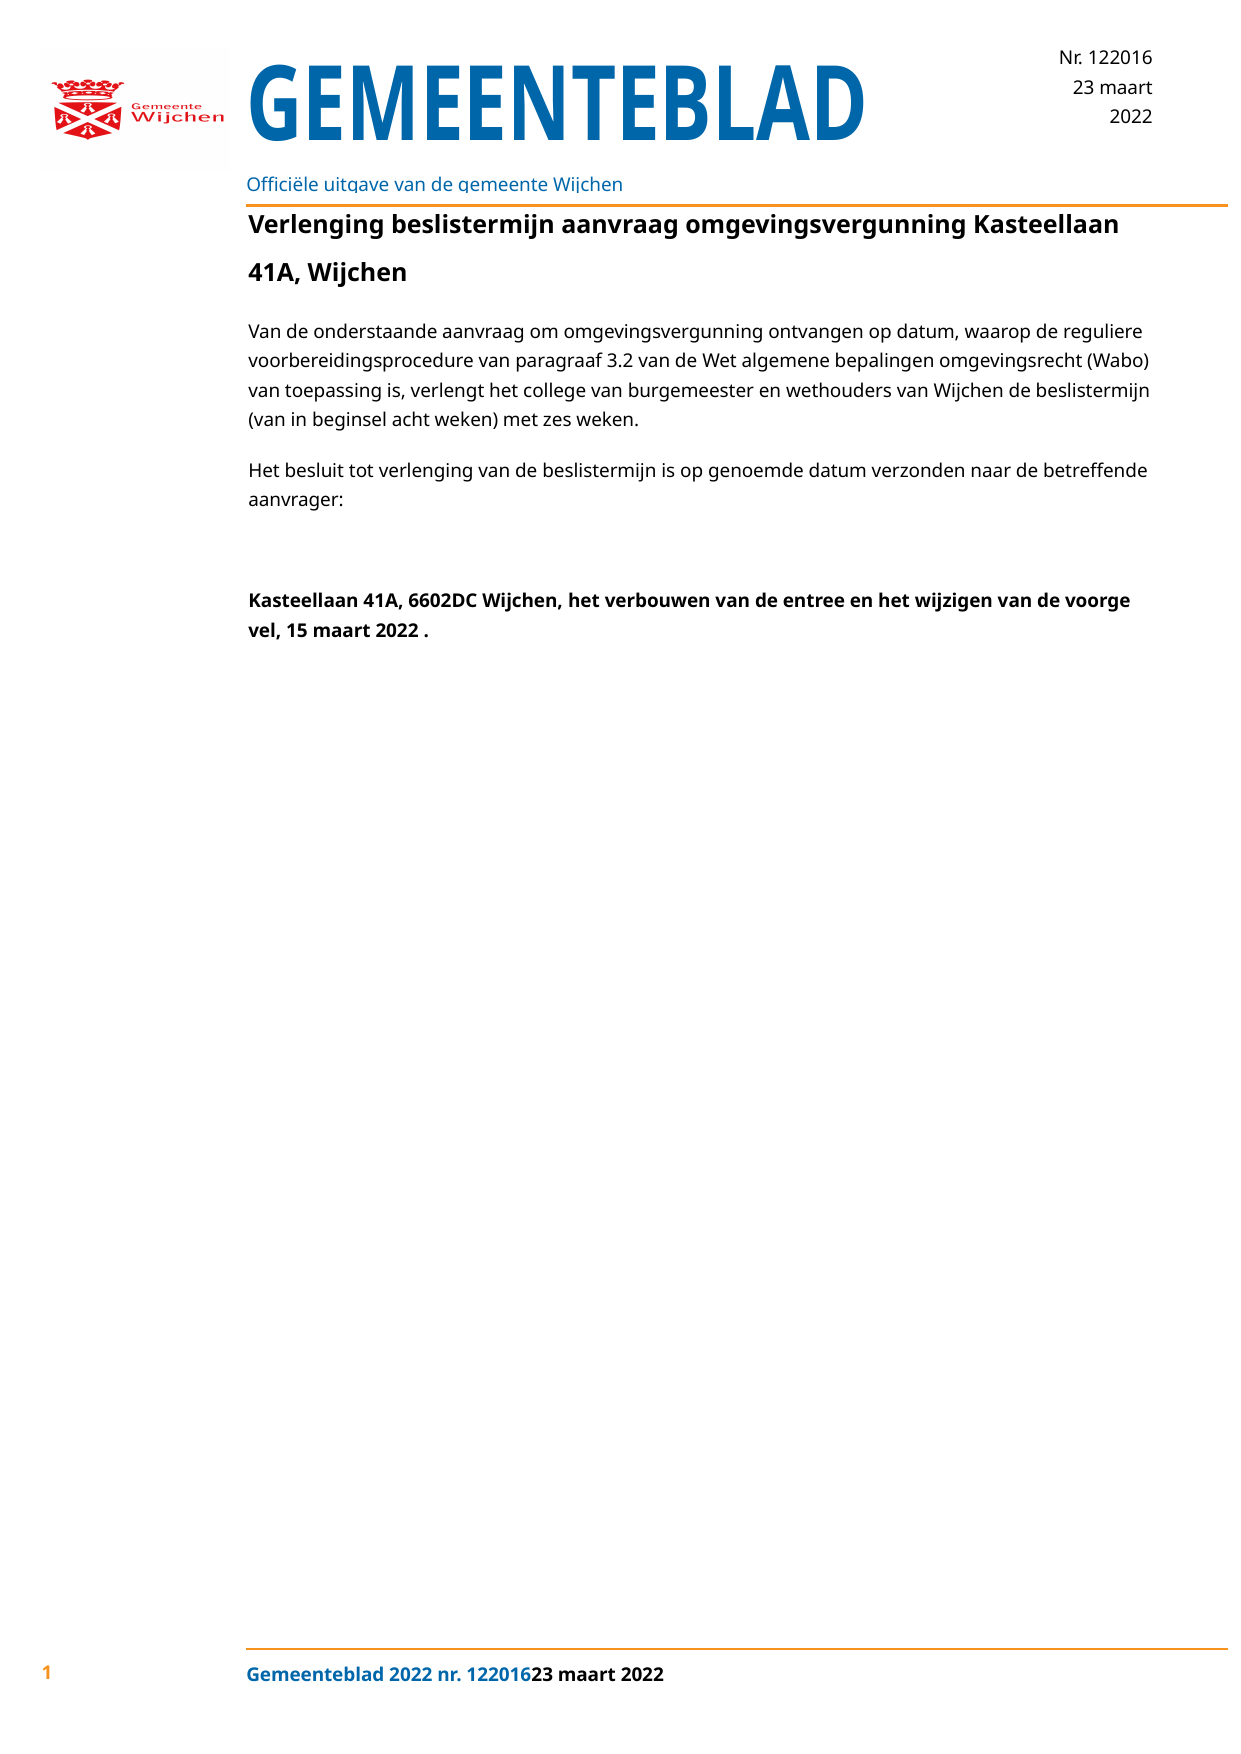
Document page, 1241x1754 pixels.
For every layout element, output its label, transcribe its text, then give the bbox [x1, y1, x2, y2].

text Kasteellaan 41A, 6602DC Wijchen, het verbouwen van de entree en het wijzigen van de voorge vel, 15 maart 2022 . [248, 587, 1152, 643]
text Verlenging beslistermijn aanvraag omgevingsvergunning Kasteellaan 41A, Wijchen [248, 207, 1152, 288]
text Het besluit tot verlenging van de beslistermijn is op genoemde datum verzonden naar de betreffende aanvrager: [248, 457, 1152, 512]
text Van de onderstaande aanvraag om omgevingsvergunning ontvangen op datum, waarop de reguliere voorbereidingsprocedure van paragraaf 3.2 van de Wet algemene bepalingen omgevingsrecht (Wabo) van toepassing is, verlengt het college van burgemeester en wethouders van Wijchen de beslistermijn (van in beginsel acht weken) met zes weken. [248, 318, 1152, 432]
picture [41, 47, 231, 172]
